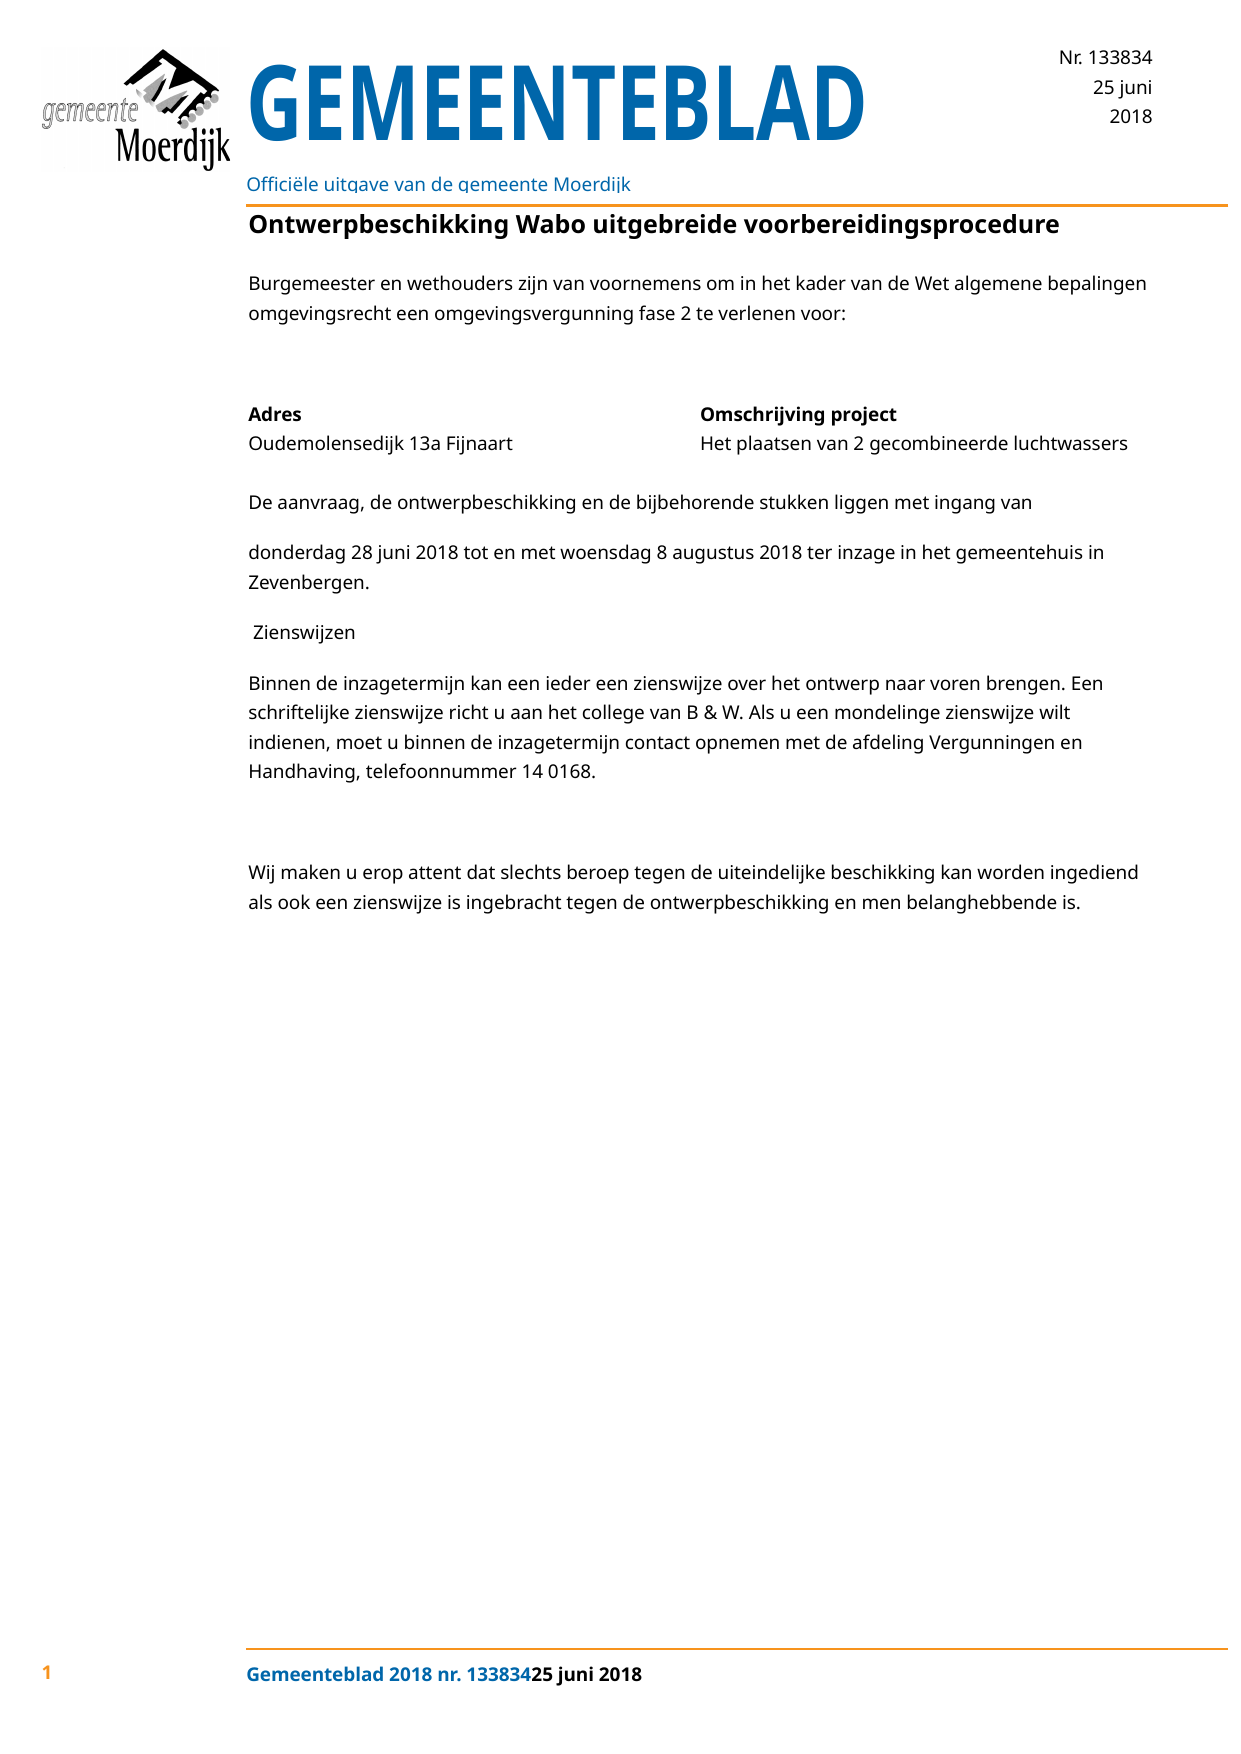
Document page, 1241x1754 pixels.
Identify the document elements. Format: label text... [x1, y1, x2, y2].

text Burgemeester en wethouders zijn van voornemens om in het kader van de Wet algemene bepalingen omgevingsrecht een omgevingsvergunning fase 2 te verlenen voor: [248, 270, 1152, 326]
table_header Adres Oudemolensedijk 13a Fijnaart [248, 401, 700, 486]
text Ontwerpbeschikking Wabo uitgebreide voorbereidingsprocedure [248, 207, 1152, 241]
picture [41, 47, 231, 172]
text donderdag 28 juni 2018 tot en met woensdag 8 augustus 2018 ter inzage in het gemeentehuis in Zevenbergen. [248, 539, 1152, 595]
text Zienswijzen [248, 619, 1152, 645]
text De aanvraag, de ontwerpbeschikking en de bijbehorende stukken liggen met ingang van [248, 489, 1152, 515]
table_header Omschrijving project Het plaatsen van 2 gecombineerde luchtwassers [700, 401, 1152, 486]
text Wij maken u erop attent dat slechts beroep tegen de uiteindelijke beschikking kan worden ingediend als ook een zienswijze is ingebracht tegen de ontwerpbeschikking en men belanghebbende is. [248, 859, 1152, 915]
text Binnen de inzagetermijn kan een ieder een zienswijze over het ontwerp naar voren brengen. Een schriftelijke zienswijze richt u aan het college van B & W. Als u een mondelinge zienswijze wilt indienen, moet u binnen de inzagetermijn contact opnemen met de afdeling Vergunningen en Handhaving, telefoonnummer 14 0168. [248, 670, 1152, 784]
